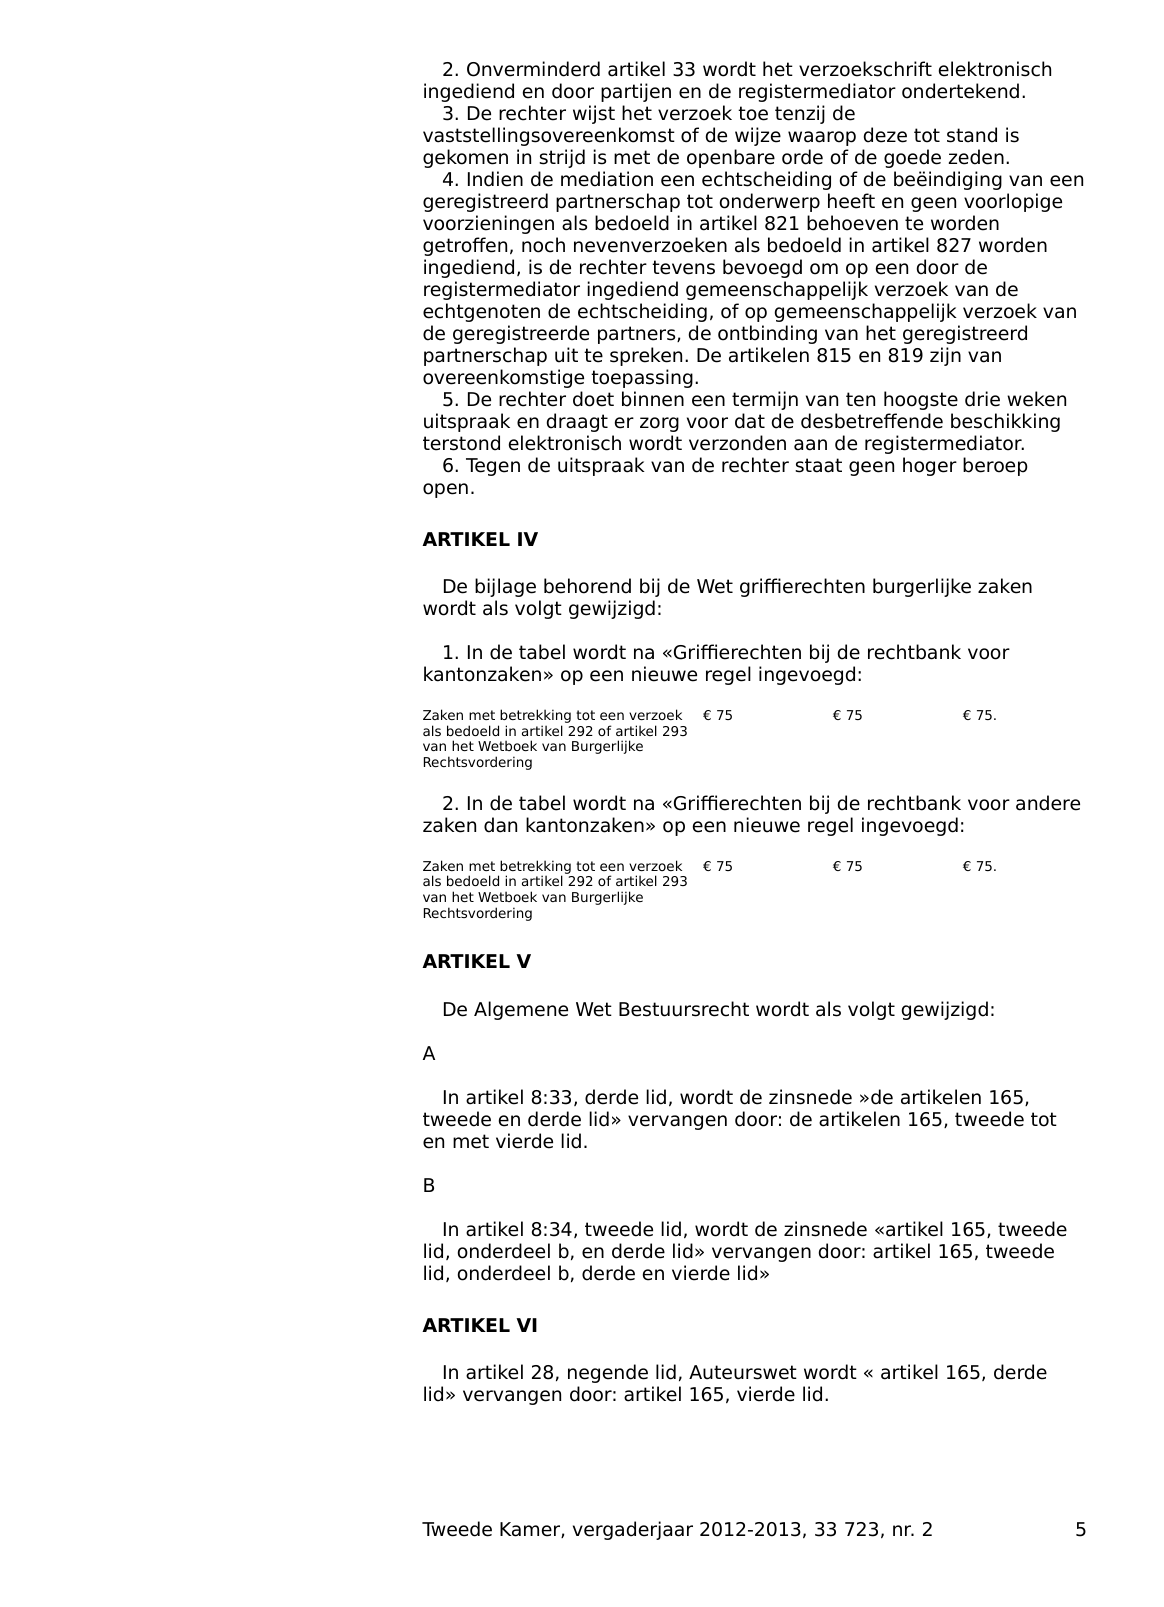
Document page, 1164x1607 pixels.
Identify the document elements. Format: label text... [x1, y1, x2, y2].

text De bijlage behorend bij de Wet griffierechten burgerlijke zaken wordt als volgt gewijzigd: [422, 576, 1087, 619]
table_header Zaken met betrekking tot een verzoek als bedoeld in artikel 292 of artikel 293 van het Wetboek van Burgerlijke Rechtsvordering [422, 708, 697, 771]
table_header € 75 [697, 708, 827, 771]
text A [422, 1043, 1087, 1064]
text 2. In de tabel wordt na «Griffierechten bij de rechtbank voor andere zaken dan kantonzaken» op een nieuwe regel ingevoegd: [422, 793, 1087, 837]
text 5. De rechter doet binnen een termijn van ten hoogste drie weken uitspraak en draagt er zorg voor dat de desbetreffende beschikking terstond elektronisch wordt verzonden aan de registermediator. [422, 389, 1087, 455]
text 4. Indien de mediation een echtscheiding of de beëindiging van een geregistreerd partnerschap tot onderwerp heeft en geen voorlopige voorzieningen als bedoeld in artikel 821 behoeven te worden getroffen, noch nevenverzoeken als bedoeld in artikel 827 worden ingediend, is de rechter tevens bevoegd om op een door de registermediator ingediend gemeenschappelijk verzoek van de echtgenoten de echtscheiding, of op gemeenschappelijk verzoek van de geregistreerde partners, de ontbinding van het geregistreerd partnerschap uit te spreken. De artikelen 815 en 819 zijn van overeenkomstige toepassing. [422, 169, 1087, 389]
table_header € 75 [697, 859, 827, 921]
table_header € 75 [827, 859, 957, 921]
text In artikel 8:33, derde lid, wordt de zinsnede »de artikelen 165, tweede en derde lid» vervangen door: de artikelen 165, tweede tot en met vierde lid. [422, 1087, 1087, 1153]
text In artikel 8:34, tweede lid, wordt de zinsnede «artikel 165, tweede lid, onderdeel b, en derde lid» vervangen door: artikel 165, tweede lid, onderdeel b, derde en vierde lid» [422, 1219, 1087, 1285]
subtitle ARTIKEL IV [422, 529, 1087, 551]
text B [422, 1175, 1087, 1197]
text 6. Tegen de uitspraak van de rechter staat geen hoger beroep open. [422, 455, 1087, 499]
table_header € 75 [827, 708, 957, 771]
subtitle ARTIKEL VI [422, 1315, 1087, 1337]
text 2. Onverminderd artikel 33 wordt het verzoekschrift elektronisch ingediend en door partijen en de registermediator ondertekend. [422, 59, 1087, 103]
table_header € 75. [957, 708, 1087, 771]
table_header Zaken met betrekking tot een verzoek als bedoeld in artikel 292 of artikel 293 van het Wetboek van Burgerlijke Rechtsvordering [422, 859, 697, 921]
subtitle ARTIKEL V [422, 951, 1087, 973]
table_header € 75. [957, 859, 1087, 921]
text In artikel 28, negende lid, Auteurswet wordt « artikel 165, derde lid» vervangen door: artikel 165, vierde lid. [422, 1362, 1087, 1406]
text 3. De rechter wijst het verzoek toe tenzij de vaststellingsovereenkomst of de wijze waarop deze tot stand is gekomen in strijd is met de openbare orde of de goede zeden. [422, 103, 1087, 169]
text 1. In de tabel wordt na «Griffierechten bij de rechtbank voor kantonzaken» op een nieuwe regel ingevoegd: [422, 642, 1087, 686]
text De Algemene Wet Bestuursrecht wordt als volgt gewijzigd: [422, 998, 1087, 1020]
